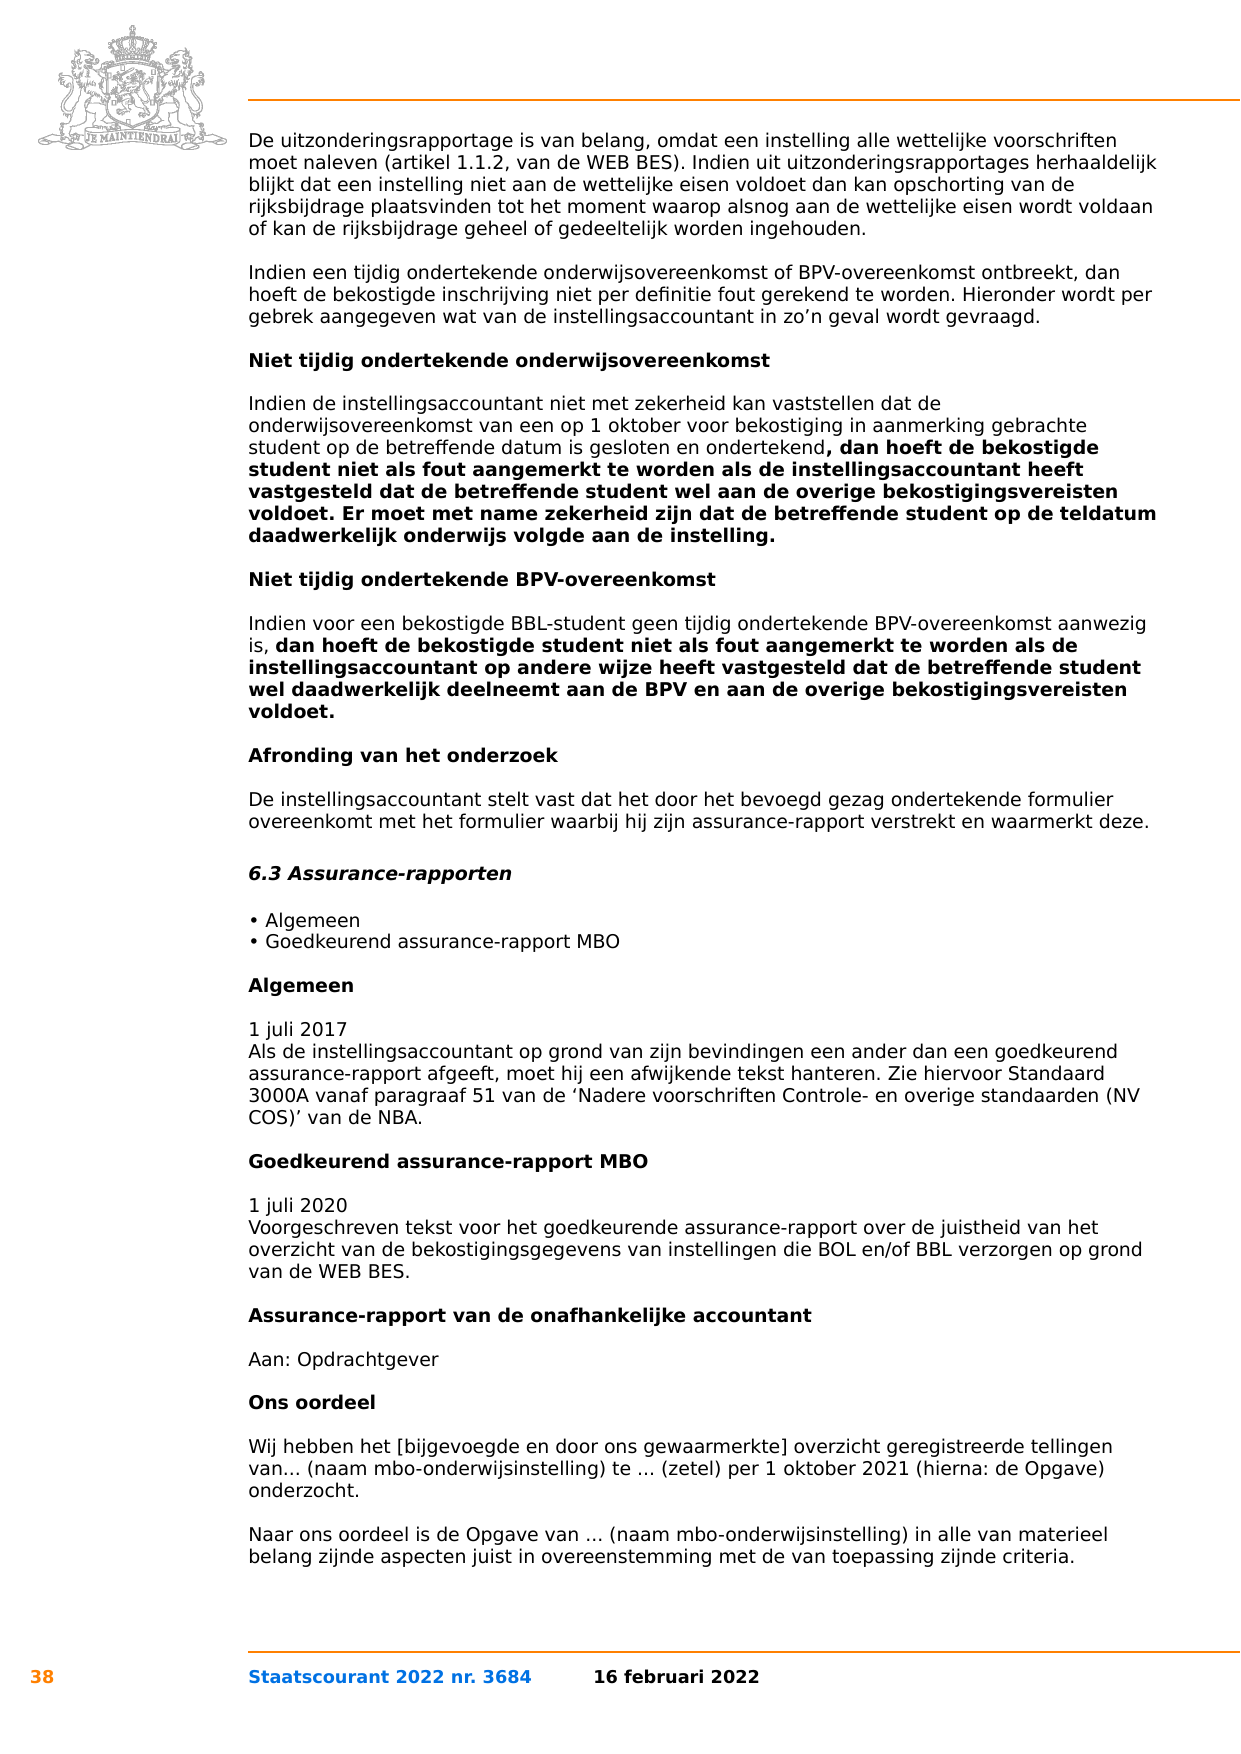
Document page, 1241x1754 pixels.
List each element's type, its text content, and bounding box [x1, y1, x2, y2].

text 1 juli 2017 [248, 1019, 1163, 1041]
text De instellingsaccountant stelt vast dat het door het bevoegd gezag ondertekende formulier overeenkomt met het formulier waarbij hij zijn assurance-rapport verstrekt en waarmerkt deze. [248, 788, 1163, 832]
subtitle Ons oordeel [248, 1392, 1163, 1414]
text 1 juli 2020 [248, 1195, 1163, 1217]
subtitle Goedkeurend assurance-rapport MBO [248, 1151, 1163, 1173]
picture [38, 25, 227, 150]
text • Goedkeurend assurance-rapport MBO [248, 931, 1163, 953]
subtitle Afronding van het onderzoek [248, 745, 1163, 767]
text Aan: Opdrachtgever [248, 1348, 1163, 1370]
text Indien voor een bekostigde BBL-student geen tijdig ondertekende BPV-overeenkomst aanwezig is, dan hoeft de bekostigde student niet als fout aangemerkt te worden als de instellingsaccountant op andere wijze heeft vastgesteld dat de betreffende student wel daadwerkelijk deelneemt aan de BPV en aan de overige bekostigingsvereisten voldoet. [248, 613, 1163, 723]
subtitle Algemeen [248, 975, 1163, 997]
subtitle 6.3 Assurance-rapporten [248, 862, 1163, 884]
text Indien de instellingsaccountant niet met zekerheid kan vaststellen dat de onderwijsovereenkomst van een op 1 oktober voor bekostiging in aanmerking gebrachte student op de betreffende datum is gesloten en ondertekend, dan hoeft de bekostigde student niet als fout aangemerkt te worden als de instellingsaccountant heeft vastgesteld dat de betreffende student wel aan de overige bekostigingsvereisten voldoet. Er moet met name zekerheid zijn dat de betreffende student op de teldatum daadwerkelijk onderwijs volgde aan de instelling. [248, 393, 1163, 547]
subtitle Niet tijdig ondertekende BPV-overeenkomst [248, 569, 1163, 591]
text Wij hebben het [bijgevoegde en door ons gewaarmerkte] overzicht geregistreerde tellingen van... (naam mbo-onderwijsinstelling) te ... (zetel) per 1 oktober 2021 (hierna: de Opgave) onderzocht. [248, 1436, 1163, 1502]
text • Algemeen [248, 909, 1163, 931]
subtitle Assurance-rapport van de onafhankelijke accountant [248, 1304, 1163, 1327]
subtitle Niet tijdig ondertekende onderwijsovereenkomst [248, 349, 1163, 371]
text Als de instellingsaccountant op grond van zijn bevindingen een ander dan een goedkeurend assurance-rapport afgeeft, moet hij een afwijkende tekst hanteren. Zie hiervoor Standaard 3000A vanaf paragraaf 51 van de ‘Nadere voorschriften Controle- en overige standaarden (NV COS)’ van de NBA. [248, 1041, 1163, 1129]
text Naar ons oordeel is de Opgave van ... (naam mbo-onderwijsinstelling) in alle van materieel belang zijnde aspecten juist in overeenstemming met de van toepassing zijnde criteria. [248, 1524, 1163, 1568]
text Voorgeschreven tekst voor het goedkeurende assurance-rapport over de juistheid van het overzicht van de bekostigingsgegevens van instellingen die BOL en/of BBL verzorgen op grond van de WEB BES. [248, 1217, 1163, 1283]
text Indien een tijdig ondertekende onderwijsovereenkomst of BPV-overeenkomst ontbreekt, dan hoeft de bekostigde inschrijving niet per definitie fout gerekend te worden. Hieronder wordt per gebrek aangegeven wat van de instellingsaccountant in zo’n geval wordt gevraagd. [248, 262, 1163, 328]
text De uitzonderingsrapportage is van belang, omdat een instelling alle wettelijke voorschriften moet naleven (artikel 1.1.2, van de WEB BES). Indien uit uitzonderingsrapportages herhaaldelijk blijkt dat een instelling niet aan de wettelijke eisen voldoet dan kan opschorting van de rijksbijdrage plaatsvinden tot het moment waarop alsnog aan de wettelijke eisen wordt voldaan of kan de rijksbijdrage geheel of gedeeltelijk worden ingehouden. [248, 130, 1163, 240]
